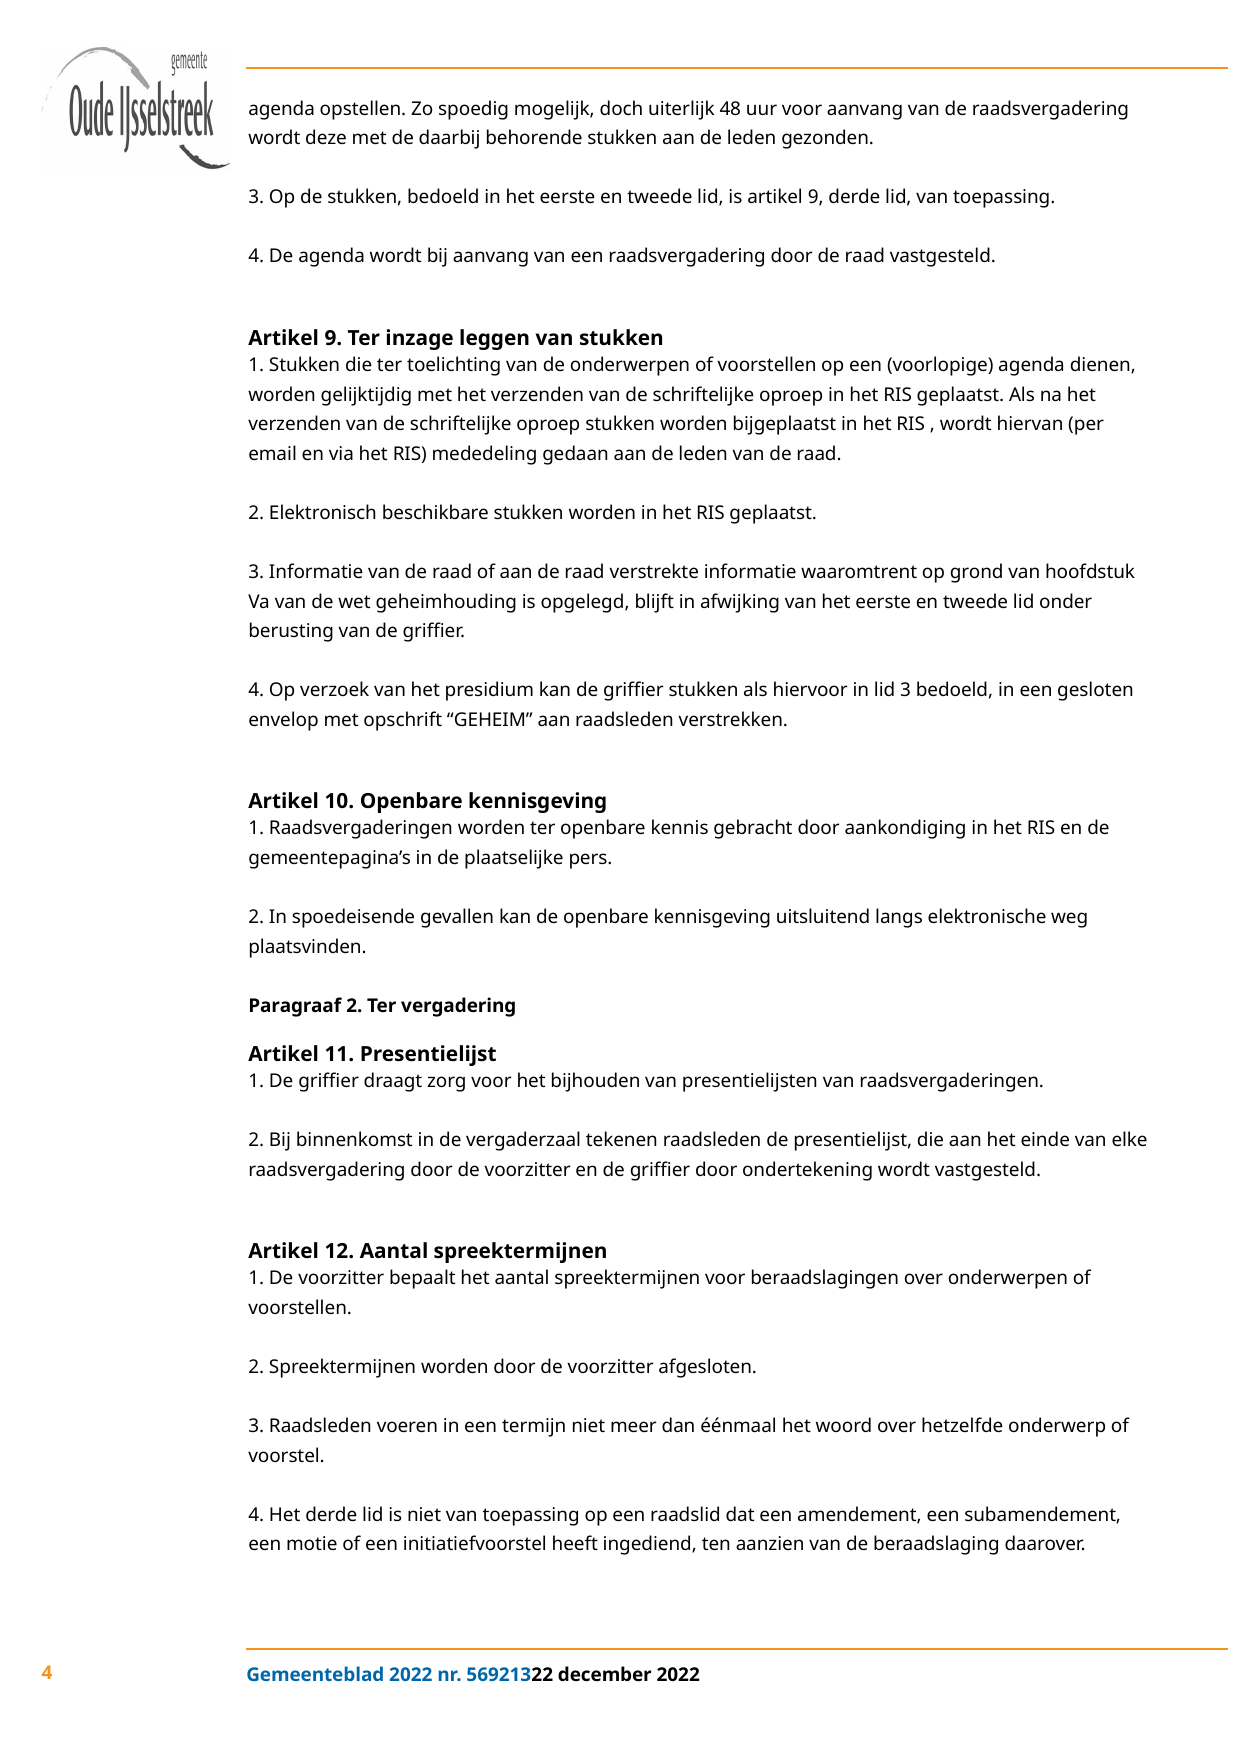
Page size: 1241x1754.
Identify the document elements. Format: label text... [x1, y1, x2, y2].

text Artikel 9. Ter inzage leggen van stukken [248, 323, 1152, 351]
text 3. Op de stukken, bedoeld in het eerste en tweede lid, is artikel 9, derde lid, van toepassing. [248, 183, 1152, 209]
text Paragraaf 2. Ter vergadering [248, 992, 1152, 1018]
text 3. Informatie van de raad of aan de raad verstrekte informatie waaromtrent op grond van hoofdstuk Va van de wet geheimhouding is opgelegd, blijft in afwijking van het eerste en tweede lid onder berusting van de griffier. [248, 558, 1152, 643]
text 2. Spreektermijnen worden door de voorzitter afgesloten. [248, 1353, 1152, 1379]
text 3. Raadsleden voeren in een termijn niet meer dan éénmaal het woord over hetzelfde onderwerp of voorstel. [248, 1412, 1152, 1467]
text Artikel 11. Presentielijst [248, 1039, 1152, 1067]
text 2. In spoedeisende gevallen kan de openbare kennisgeving uitsluitend langs elektronische weg plaatsvinden. [248, 903, 1152, 959]
text 2. Elektronisch beschikbare stukken worden in het RIS geplaatst. [248, 499, 1152, 525]
text 2. Bij binnenkomst in de vergaderzaal tekenen raadsleden de presentielijst, die aan het einde van elke raadsvergadering door de voorzitter en de griffier door ondertekening wordt vastgesteld. [248, 1126, 1152, 1182]
text agenda opstellen. Zo spoedig mogelijk, doch uiterlijk 48 uur voor aanvang van de raadsvergadering wordt deze met de daarbij behorende stukken aan de leden gezonden. [248, 95, 1152, 150]
text 1. Raadsvergaderingen worden ter openbare kennis gebracht door aankondiging in het RIS en de gemeentepagina’s in de plaatselijke pers. [248, 814, 1152, 870]
text 1. Stukken die ter toelichting van de onderwerpen of voorstellen op een (voorlopige) agenda dienen, worden gelijktijdig met het verzenden van de schriftelijke oproep in het RIS geplaatst. Als na het verzenden van de schriftelijke oproep stukken worden bijgeplaatst in het RIS , wordt hiervan (per email en via het RIS) mededeling gedaan aan de leden van de raad. [248, 351, 1152, 466]
text Artikel 12. Aantal spreektermijnen [248, 1236, 1152, 1264]
text 4. De agenda wordt bij aanvang van een raadsvergadering door de raad vastgesteld. [248, 243, 1152, 268]
text 4. Op verzoek van het presidium kan de griffier stukken als hiervoor in lid 3 bedoeld, in een gesloten envelop met opschrift “GEHEIM” aan raadsleden verstrekken. [248, 677, 1152, 732]
text Artikel 10. Openbare kennisgeving [248, 786, 1152, 814]
text 4. Het derde lid is niet van toepassing op een raadslid dat een amendement, een subamendement, een motie of een initiatiefvoorstel heeft ingediend, ten aanzien van de beraadslaging daarover. [248, 1501, 1152, 1556]
picture [41, 47, 231, 172]
text 1. De griffier draagt zorg voor het bijhouden van presentielijsten van raadsvergaderingen. [248, 1067, 1152, 1093]
text 1. De voorzitter bepaalt het aantal spreektermijnen voor beraadslagingen over onderwerpen of voorstellen. [248, 1264, 1152, 1319]
